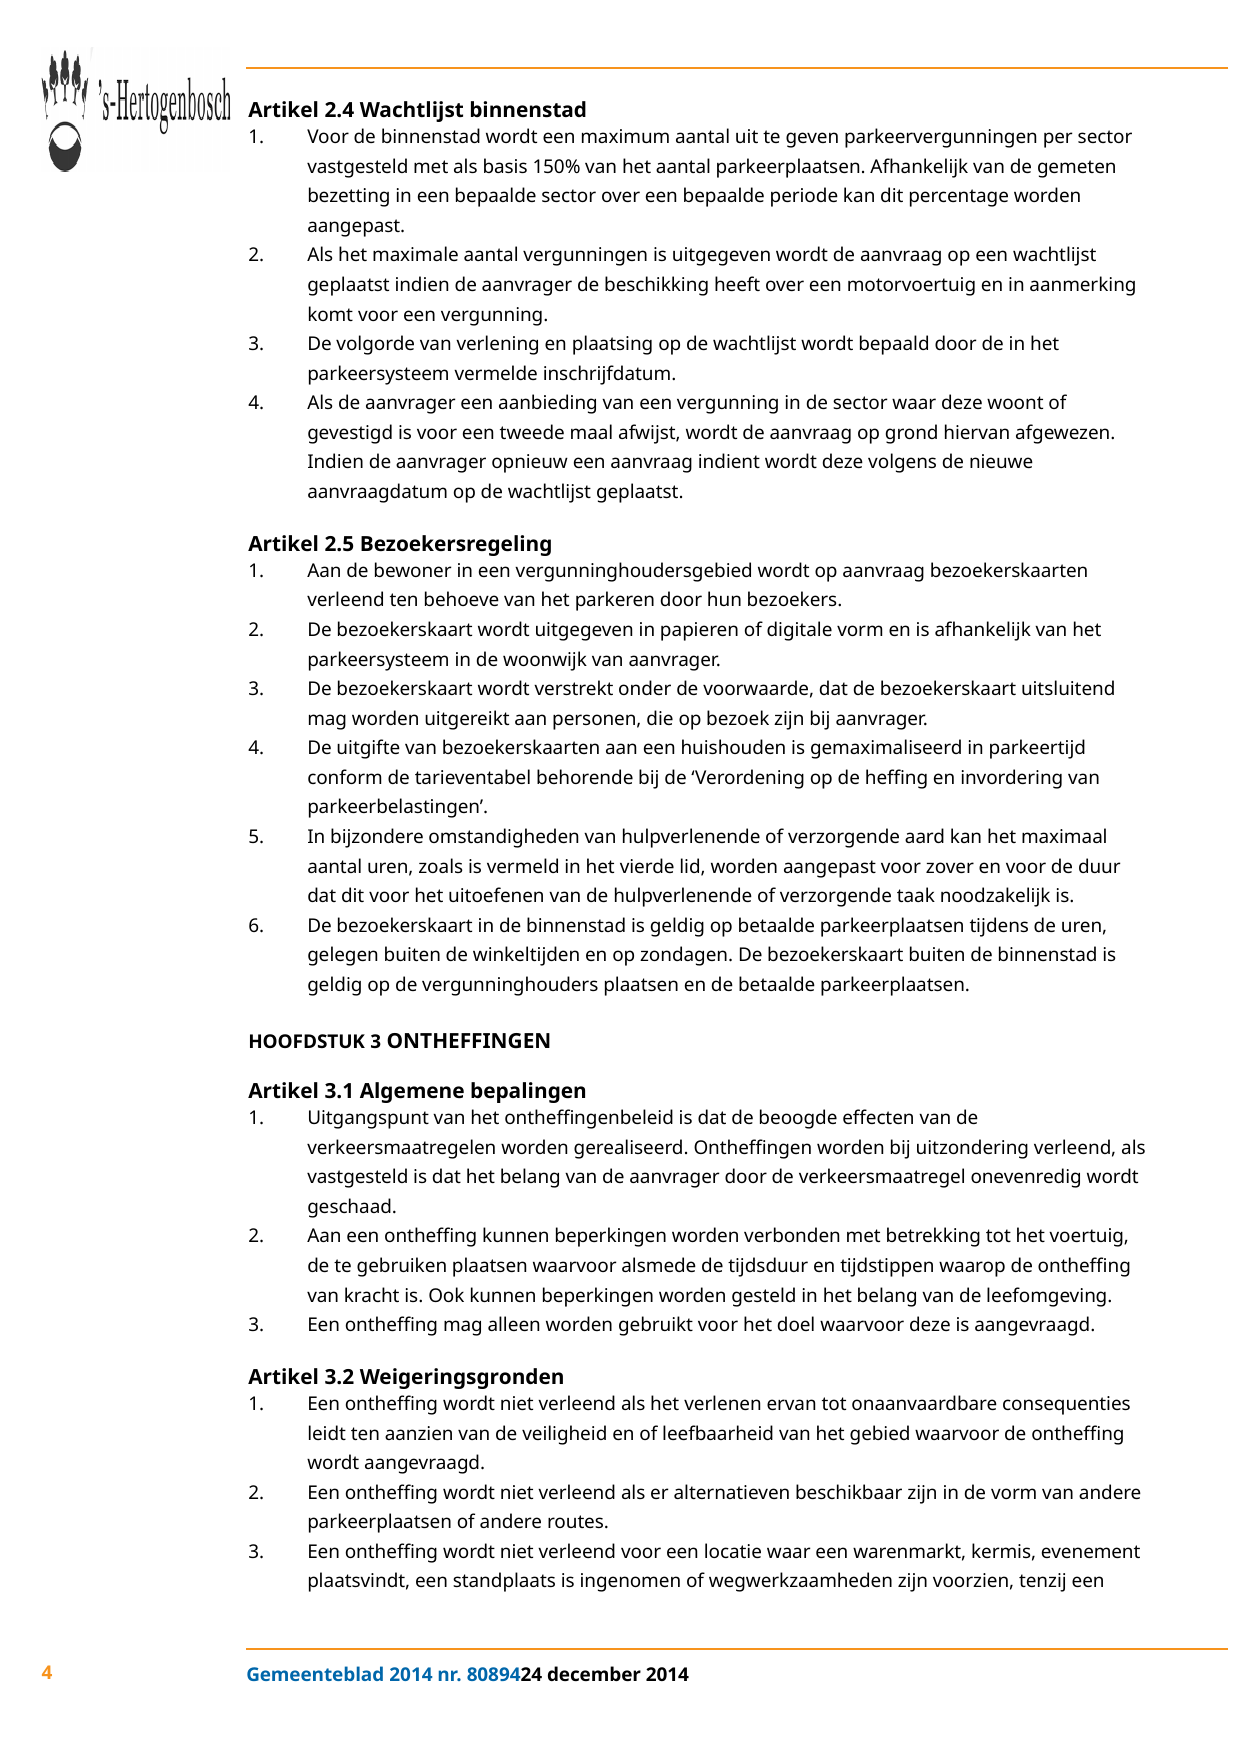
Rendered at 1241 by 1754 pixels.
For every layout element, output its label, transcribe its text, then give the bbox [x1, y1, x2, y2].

list De bezoekerskaart wordt verstrekt onder de voorwaarde, dat de bezoekerskaart uitsluitend mag worden uitgereikt aan personen, die op bezoek zijn bij aanvrager. [248, 675, 1152, 731]
list Een ontheffing wordt niet verleend als er alternatieven beschikbaar zijn in de vorm van andere parkeerplaatsen of andere routes. [248, 1479, 1152, 1534]
text Artikel 2.4 Wachtlijst binnenstad [248, 95, 1152, 123]
list Aan een ontheffing kunnen beperkingen worden verbonden met betrekking tot het voertuig, de te gebruiken plaatsen waarvoor alsmede de tijdsduur en tijdstippen waarop de ontheffing van kracht is. Ook kunnen beperkingen worden gesteld in het belang van de leefomgeving. [248, 1223, 1152, 1307]
list De uitgifte van bezoekerskaarten aan een huishouden is gemaximaliseerd in parkeertijd conform de tarieventabel behorende bij de ‘Verordening op de heffing en invordering van parkeerbelastingen’. [248, 734, 1152, 819]
text Artikel 3.1 Algemene bepalingen [248, 1076, 1152, 1104]
list Als de aanvrager een aanbieding van een vergunning in de sector waar deze woont of gevestigd is voor een tweede maal afwijst, wordt de aanvraag op grond hiervan afgewezen. Indien de aanvrager opnieuw een aanvraag indient wordt deze volgens de nieuwe aanvraagdatum op de wachtlijst geplaatst. [248, 389, 1152, 504]
list In bijzondere omstandigheden van hulpverlenende of verzorgende aard kan het maximaal aantal uren, zoals is vermeld in het vierde lid, worden aangepast voor zover en voor de duur dat dit voor het uitoefenen van de hulpverlenende of verzorgende taak noodzakelijk is. [248, 823, 1152, 908]
list Uitgangspunt van het ontheffingenbeleid is dat de beoogde effecten van de verkeersmaatregelen worden gerealiseerd. Ontheffingen worden bij uitzondering verleend, als vastgesteld is dat het belang van de aanvrager door de verkeersmaatregel onevenredig wordt geschaad. [248, 1104, 1152, 1219]
picture [41, 47, 231, 172]
list Een ontheffing wordt niet verleend als het verlenen ervan tot onaanvaardbare consequenties leidt ten aanzien van de veiligheid en of leefbaarheid van het gebied waarvoor de ontheffing wordt aangevraagd. [248, 1390, 1152, 1475]
list De volgorde van verlening en plaatsing op de wachtlijst wordt bepaald door de in het parkeersysteem vermelde inschrijfdatum. [248, 330, 1152, 386]
list Aan de bewoner in een vergunninghoudersgebied wordt op aanvraag bezoekerskaarten verleend ten behoeve van het parkeren door hun bezoekers. [248, 557, 1152, 612]
list Voor de binnenstad wordt een maximum aantal uit te geven parkeervergunningen per sector vastgesteld met als basis 150% van het aantal parkeerplaatsen. Afhankelijk van de gemeten bezetting in een bepaalde sector over een bepaalde periode kan dit percentage worden aangepast. [248, 123, 1152, 238]
text HOOFDSTUK 3 ONTHEFFINGEN [248, 1027, 1152, 1055]
list De bezoekerskaart in de binnenstad is geldig op betaalde parkeerplaatsen tijdens de uren, gelegen buiten de winkeltijden en op zondagen. De bezoekerskaart buiten de binnenstad is geldig op de vergunninghouders plaatsen en de betaalde parkeerplaatsen. [248, 912, 1152, 997]
list Een ontheffing wordt niet verleend voor een locatie waar een warenmarkt, kermis, evenement plaatsvindt, een standplaats is ingenomen of wegwerkzaamheden zijn voorzien, tenzij een [248, 1538, 1152, 1593]
list De bezoekerskaart wordt uitgegeven in papieren of digitale vorm en is afhankelijk van het parkeersysteem in de woonwijk van aanvrager. [248, 616, 1152, 672]
text Artikel 3.2 Weigeringsgronden [248, 1362, 1152, 1390]
list Als het maximale aantal vergunningen is uitgegeven wordt de aanvraag op een wachtlijst geplaatst indien de aanvrager de beschikking heeft over een motorvoertuig en in aanmerking komt voor een vergunning. [248, 242, 1152, 326]
list Een ontheffing mag alleen worden gebruikt voor het doel waarvoor deze is aangevraagd. [248, 1311, 1152, 1337]
text Artikel 2.5 Bezoekersregeling [248, 529, 1152, 557]
